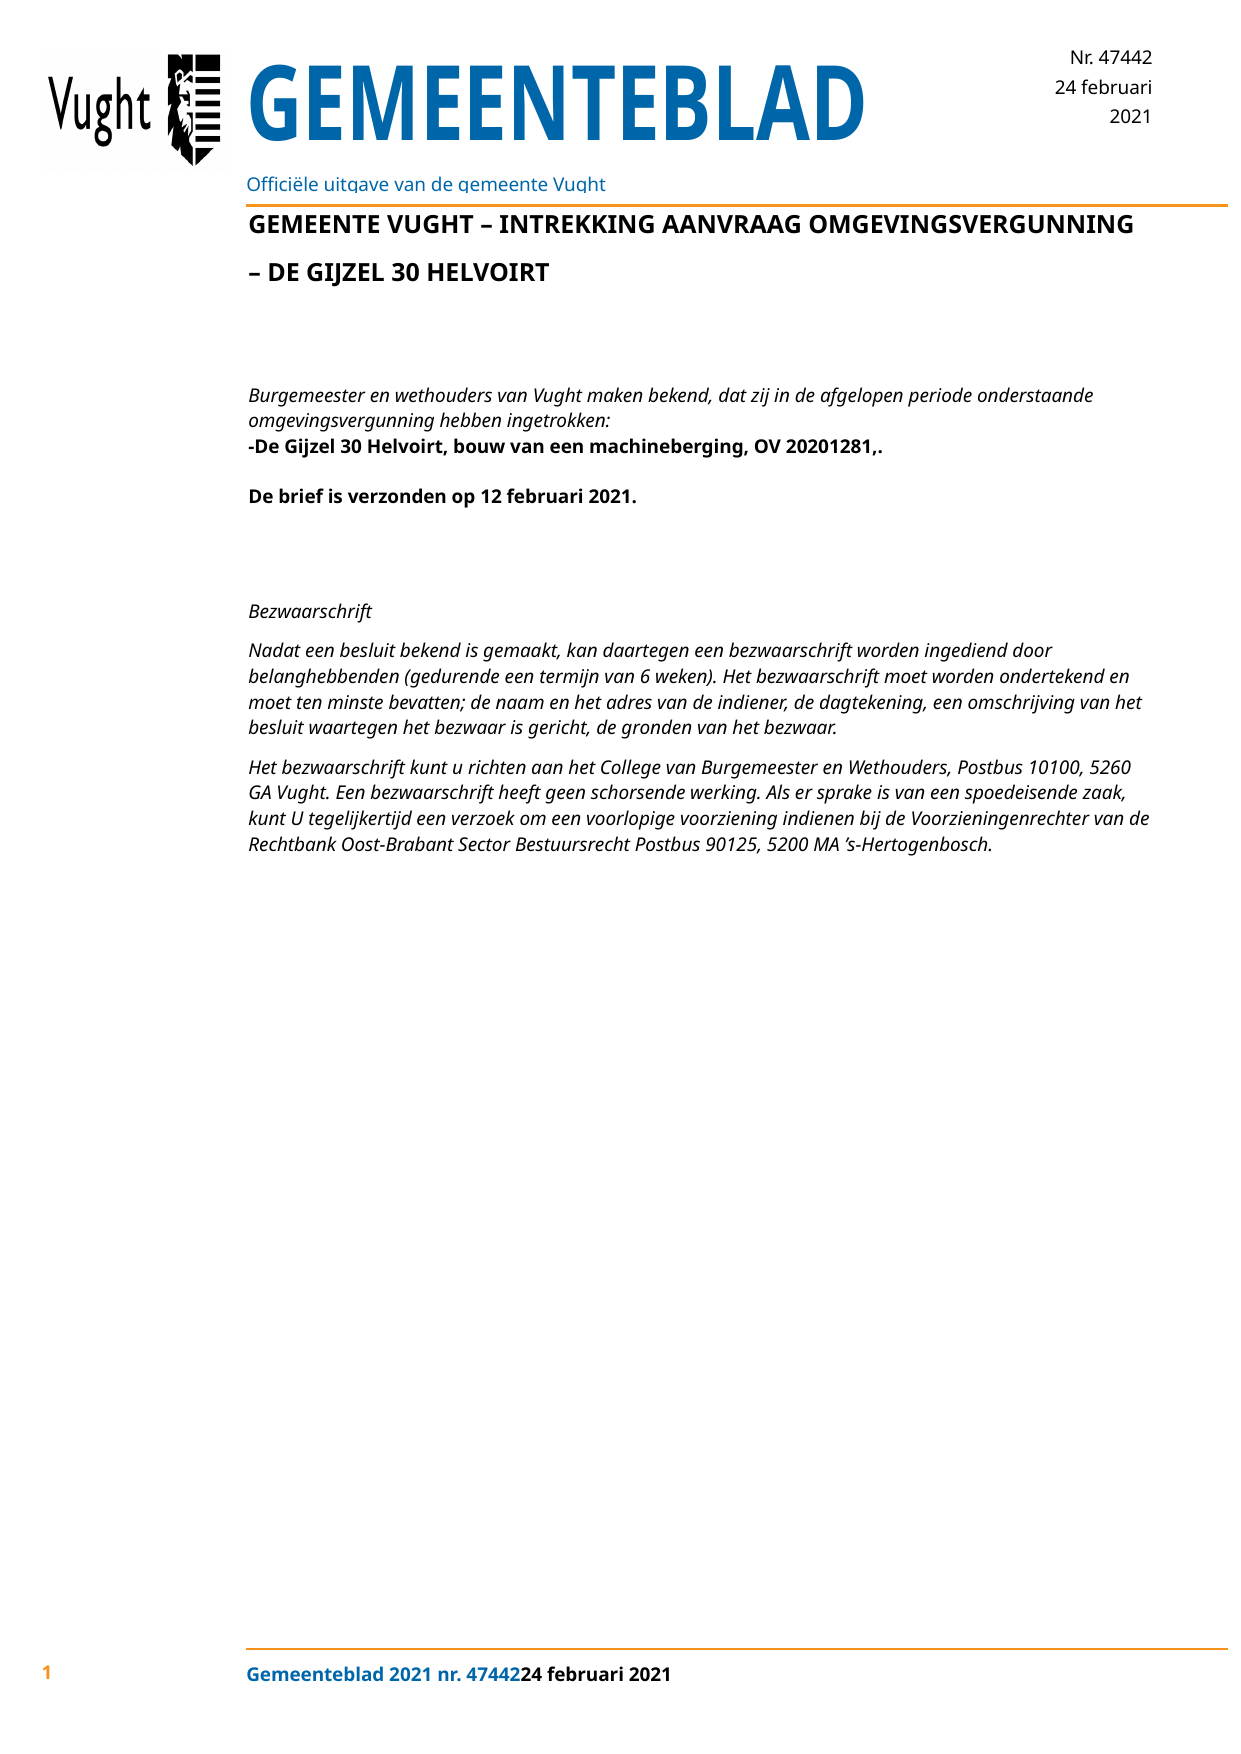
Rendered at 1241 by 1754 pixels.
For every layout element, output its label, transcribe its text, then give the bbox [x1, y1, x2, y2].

text Het bezwaarschrift kunt u richten aan het College van Burgemeester en Wethouders, Postbus 10100, 5260 GA Vught. Een bezwaarschrift heeft geen schorsende werking. Als er sprake is van een spoedeisende zaak, kunt U tegelijkertijd een verzoek om een voorlopige voorziening indienen bij de Voorzieningenrechter van de Rechtbank Oost-Brabant Sector Bestuursrecht Postbus 90125, 5200 MA ’s-Hertogenbosch. [248, 754, 1152, 857]
text Nadat een besluit bekend is gemaakt, kan daartegen een bezwaarschrift worden ingediend door belanghebbenden (gedurende een termijn van 6 weken). Het bezwaarschrift moet worden ondertekend en moet ten minste bevatten; de naam en het adres van de indiener, de dagtekening, een omschrijving van het besluit waartegen het bezwaar is gericht, de gronden van het bezwaar. [248, 637, 1152, 740]
text Burgemeester en wethouders van Vught maken bekend, dat zij in de afgelopen periode onderstaande omgevingsvergunning hebben ingetrokken: [248, 382, 1152, 433]
picture [41, 47, 231, 172]
text GEMEENTE VUGHT – INTREKKING AANVRAAG OMGEVINGSVERGUNNING – DE GIJZEL 30 HELVOIRT [248, 207, 1152, 288]
text Bezwaarschrift [248, 598, 1152, 624]
text De brief is verzonden op 12 februari 2021. [248, 484, 1152, 509]
text -De Gijzel 30 Helvoirt, bouw van een machineberging, OV 20201281,. [248, 433, 1152, 459]
